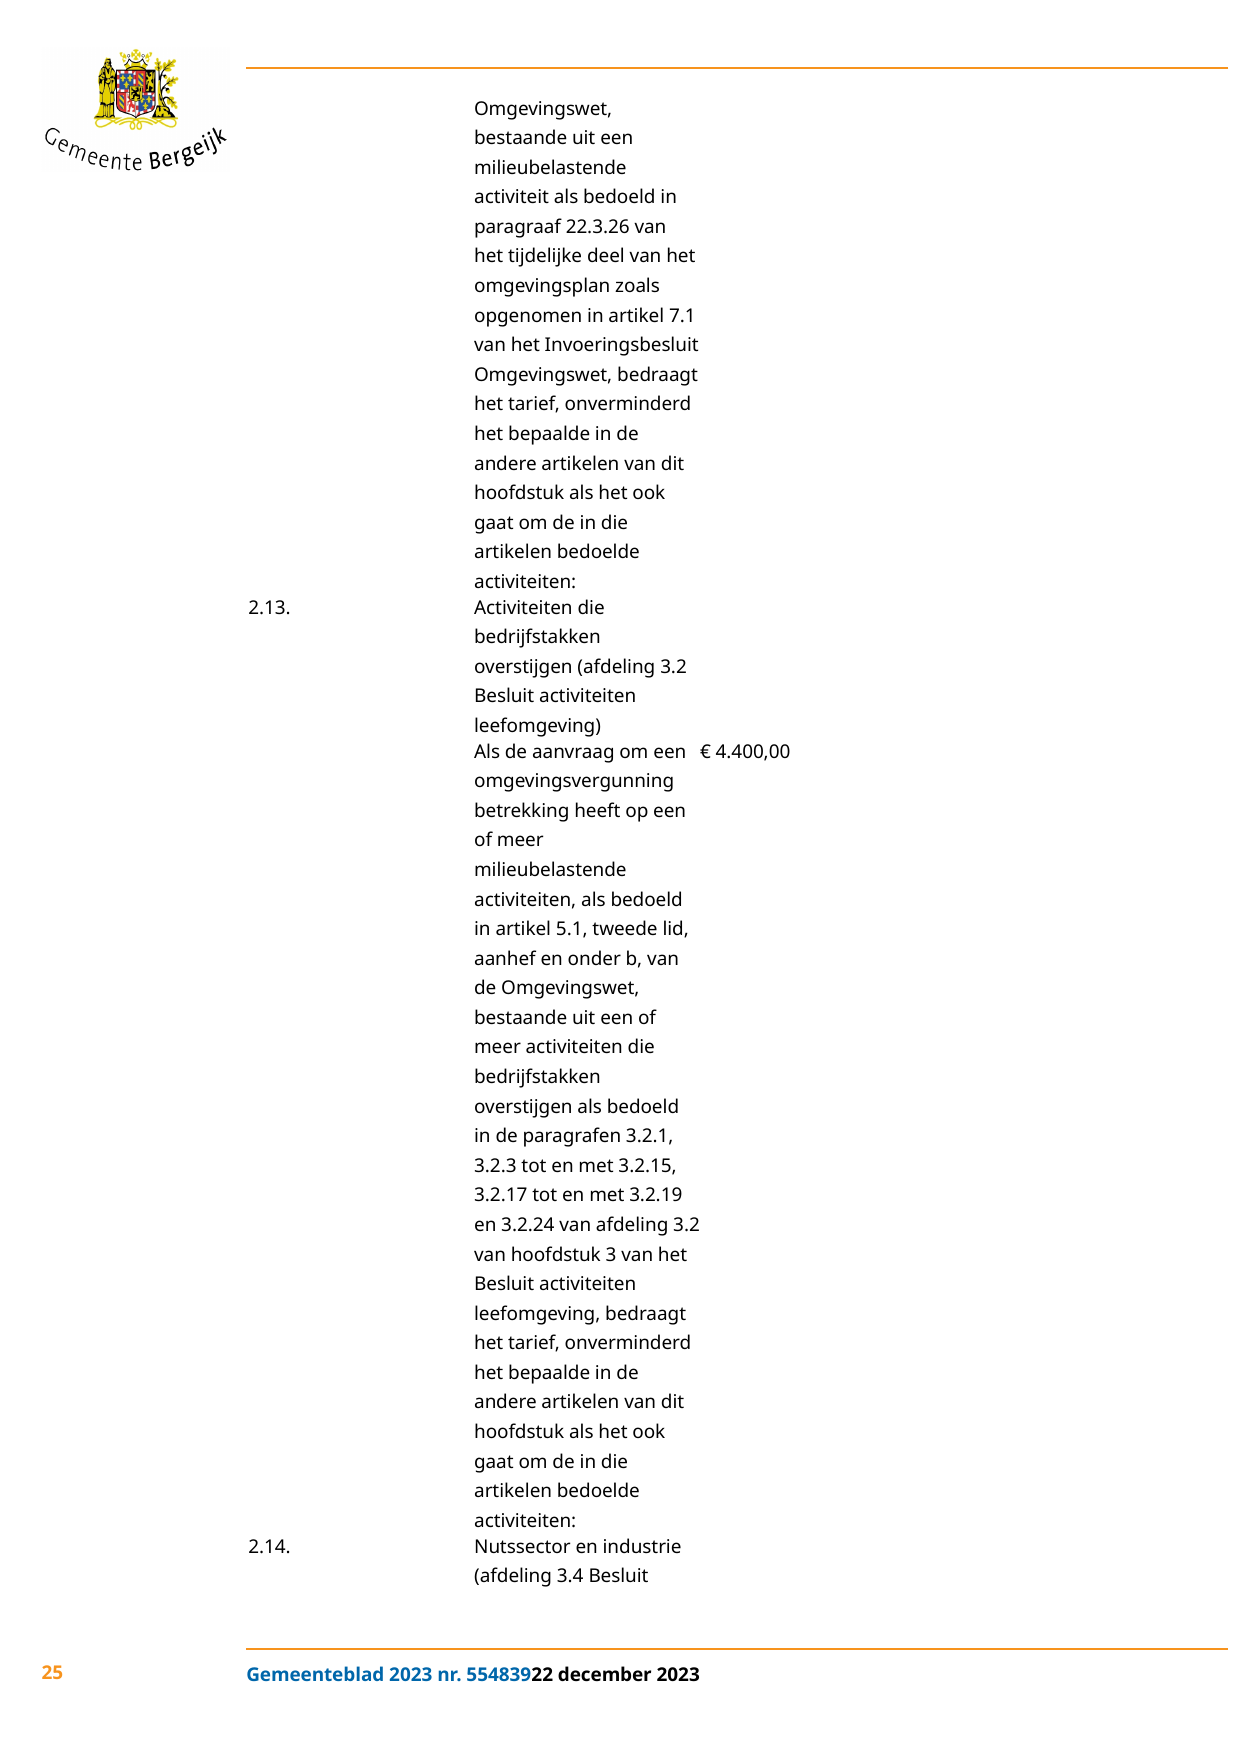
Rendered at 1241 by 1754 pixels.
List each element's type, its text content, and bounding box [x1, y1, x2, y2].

table_cell [248, 738, 474, 1533]
picture [41, 47, 231, 172]
table_cell [700, 1533, 926, 1588]
table_cell Als de aanvraag om een omgevingsvergunning betrekking heeft op een of meer milieubelastende activiteiten, als bedoeld in artikel 5.1, tweede lid, aanhef en onder b, van de Omgevingswet, bestaande uit een of meer activiteiten die bedrijfstakken overstijgen als bedoeld in de paragrafen 3.2.1, 3.2.3 tot en met 3.2.15, 3.2.17 tot en met 3.2.19 en 3.2.24 van afdeling 3.2 van hoofdstuk 3 van het Besluit activiteiten leefomgeving, bedraagt het tarief, onverminderd het bepaalde in de andere artikelen van dit hoofdstuk als het ook gaat om de in die artikelen bedoelde activiteiten: [474, 738, 700, 1533]
table_cell [248, 95, 474, 594]
table_cell [926, 594, 1152, 738]
table_cell [926, 1533, 1152, 1588]
table_cell [926, 95, 1152, 594]
table_cell Nutssector en industrie (afdeling 3.4 Besluit [474, 1533, 700, 1588]
table_cell [700, 95, 926, 594]
table_cell [700, 594, 926, 738]
table_cell Activiteiten die bedrijfstakken overstijgen (afdeling 3.2 Besluit activiteiten leefomgeving) [474, 594, 700, 738]
table_cell Omgevingswet, bestaande uit een milieubelastende activiteit als bedoeld in paragraaf 22.3.26 van het tijdelijke deel van het omgevingsplan zoals opgenomen in artikel 7.1 van het Invoeringsbesluit Omgevingswet, bedraagt het tarief, onverminderd het bepaalde in de andere artikelen van dit hoofdstuk als het ook gaat om de in die artikelen bedoelde activiteiten: [474, 95, 700, 594]
table_cell 2.13. [248, 594, 474, 738]
table_cell € 4.400,00 [700, 738, 926, 1533]
table_cell [926, 738, 1152, 1533]
table_cell 2.14. [248, 1533, 474, 1588]
